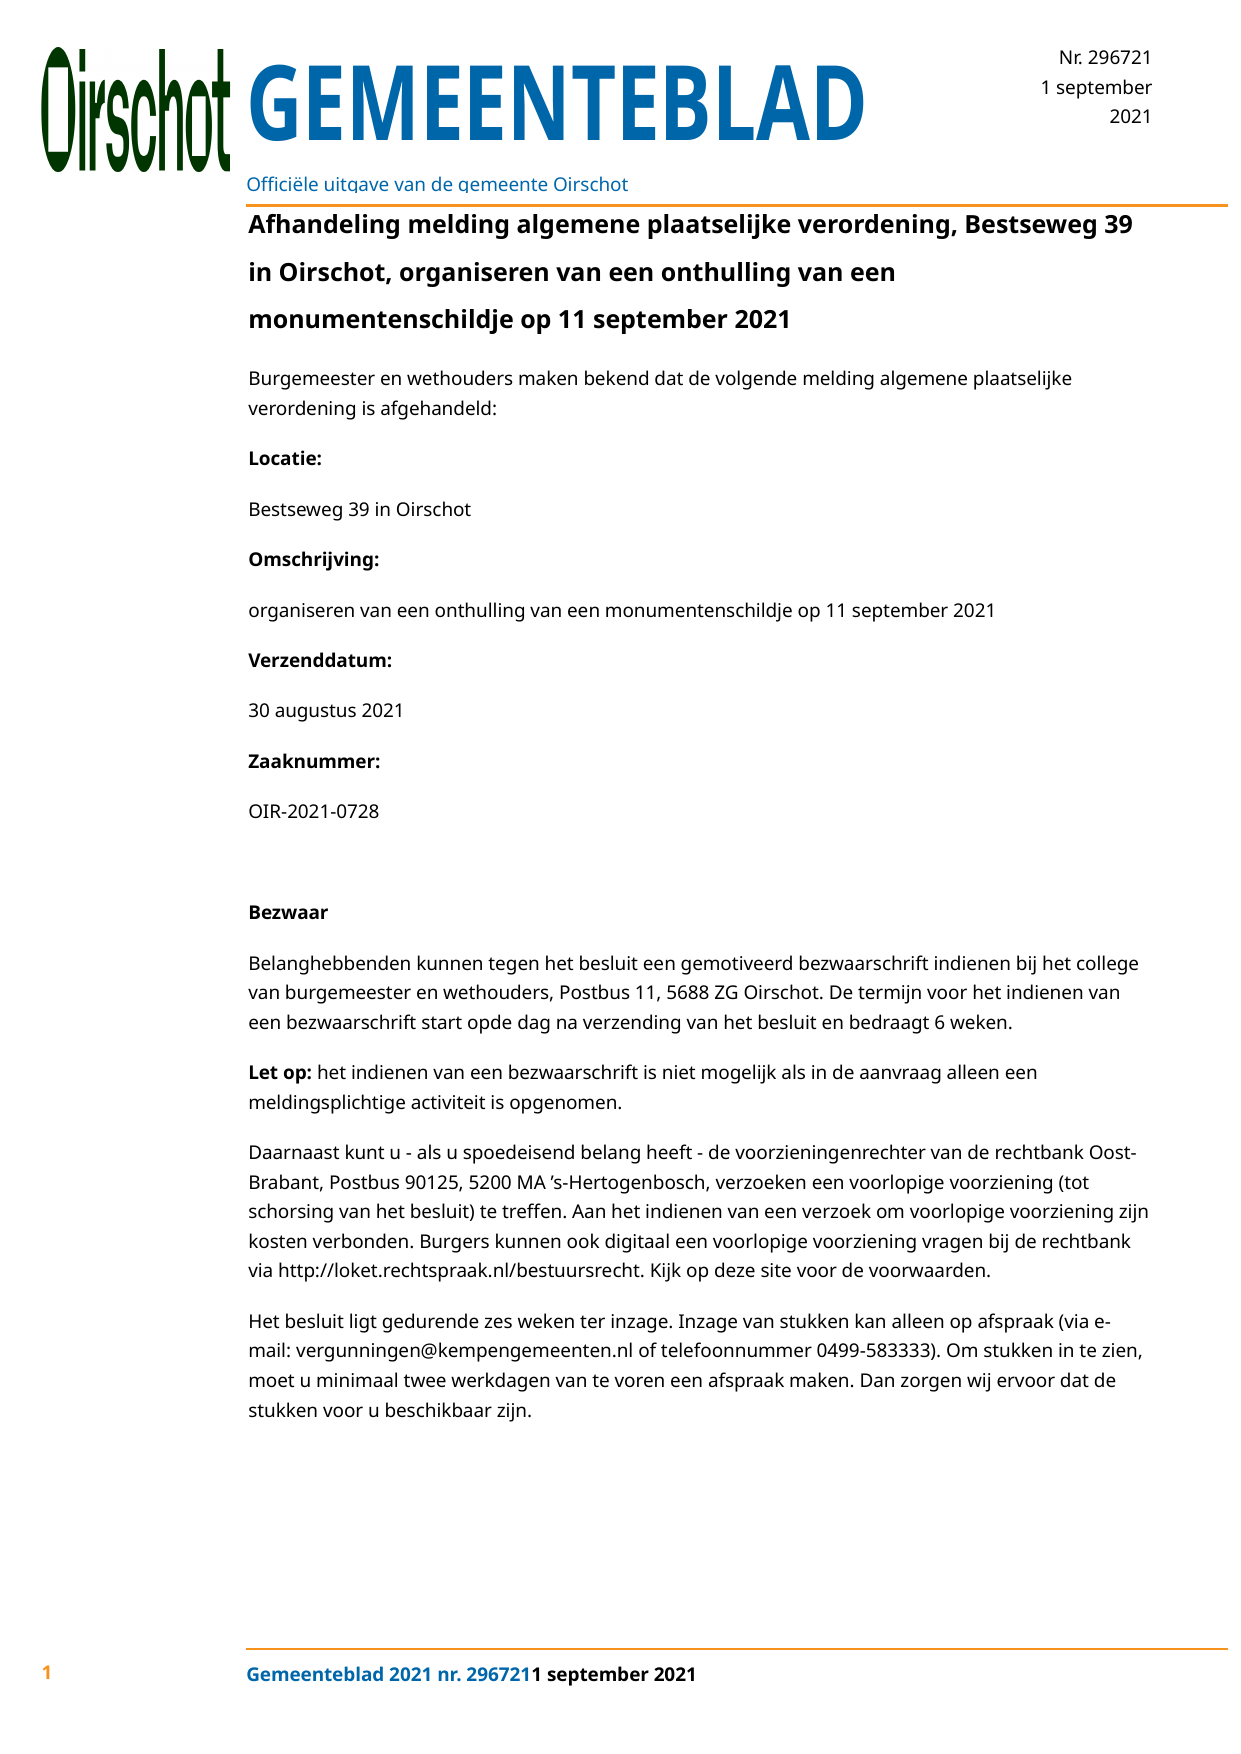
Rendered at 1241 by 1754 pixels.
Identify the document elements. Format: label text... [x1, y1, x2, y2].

text 30 augustus 2021 [248, 698, 1152, 723]
text Verzenddatum: [248, 647, 1152, 673]
text OIR-2021-0728 [248, 798, 1152, 824]
text Zaaknummer: [248, 748, 1152, 774]
text Afhandeling melding algemene plaatselijke verordening, Bestseweg 39 in Oirschot, organiseren van een onthulling van een monumentenschildje op 11 september 2021 [248, 207, 1152, 336]
text Locatie: [248, 446, 1152, 471]
text organiseren van een onthulling van een monumentenschildje op 11 september 2021 [248, 597, 1152, 622]
text Burgemeester en wethouders maken bekend dat de volgende melding algemene plaatselijke verordening is afgehandeld: [248, 366, 1152, 421]
text Het besluit ligt gedurende zes weken ter inzage. Inzage van stukken kan alleen op afspraak (via e-mail: vergunningen@kempengemeenten.nl of telefoonnummer 0499-583333). Om stukken in te zien, moet u minimaal twee werkdagen van te voren een afspraak maken. Dan zorgen wij ervoor dat de stukken voor u beschikbaar zijn. [248, 1308, 1152, 1422]
text Bezwaar [248, 899, 1152, 925]
text Daarnaast kunt u - als u spoedeisend belang heeft - de voorzieningenrechter van de rechtbank Oost-Brabant, Postbus 90125, 5200 MA ’s-Hertogenbosch, verzoeken een voorlopige voorziening (tot schorsing van het besluit) te treffen. Aan het indienen van een verzoek om voorlopige voorziening zijn kosten verbonden. Burgers kunnen ook digitaal een voorlopige voorziening vragen bij de rechtbank via http://loket.rechtspraak.nl/bestuursrecht. Kijk op deze site voor de voorwaarden. [248, 1139, 1152, 1283]
text Let op: het indienen van een bezwaarschrift is niet mogelijk als in de aanvraag alleen een meldingsplichtige activiteit is opgenomen. [248, 1059, 1152, 1114]
picture [41, 47, 231, 172]
text Bestseweg 39 in Oirschot [248, 496, 1152, 522]
text Belanghebbenden kunnen tegen het besluit een gemotiveerd bezwaarschrift indienen bij het college van burgemeester en wethouders, Postbus 11, 5688 ZG Oirschot. De termijn voor het indienen van een bezwaarschrift start opde dag na verzending van het besluit en bedraagt 6 weken. [248, 950, 1152, 1034]
text Omschrijving: [248, 546, 1152, 572]
